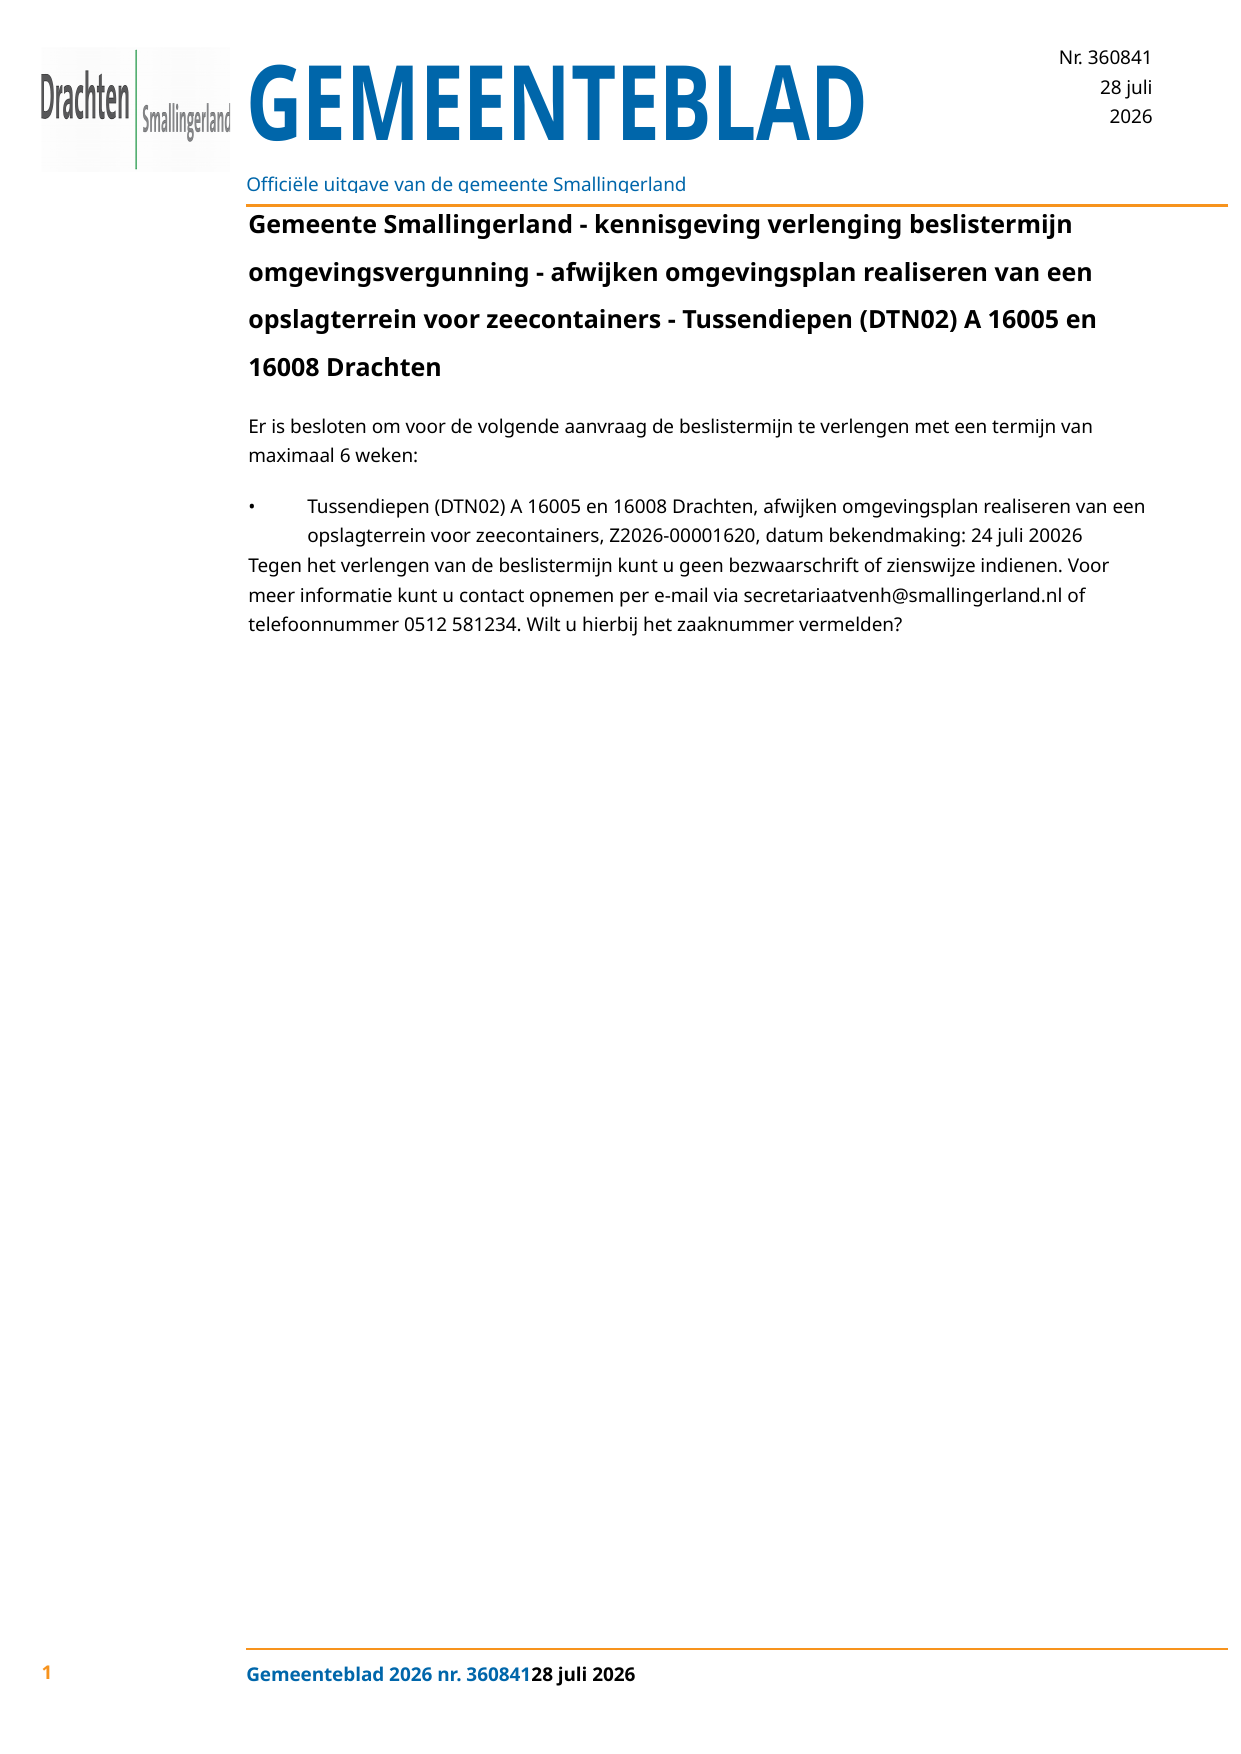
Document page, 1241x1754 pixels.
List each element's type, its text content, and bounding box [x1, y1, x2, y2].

text Tegen het verlengen van de beslistermijn kunt u geen bezwaarschrift of zienswijze indienen. Voor meer informatie kunt u contact opnemen per e-mail via secretariaatvenh@smallingerland.nl of telefoonnummer 0512 581234. Wilt u hierbij het zaaknummer vermelden? [248, 552, 1152, 637]
list Tussendiepen (DTN02) A 16005 en 16008 Drachten, afwijken omgevingsplan realiseren van een opslagterrein voor zeecontainers, Z2026-00001620, datum bekendmaking: 24 juli 20026 [248, 493, 1152, 548]
text Gemeente Smallingerland - kennisgeving verlenging beslistermijn omgevingsvergunning - afwijken omgevingsplan realiseren van een opslagterrein voor zeecontainers - Tussendiepen (DTN02) A 16005 en 16008 Drachten [248, 207, 1152, 384]
picture [41, 47, 231, 172]
text Er is besloten om voor de volgende aanvraag de beslistermijn te verlengen met een termijn van maximaal 6 weken: [248, 413, 1152, 468]
